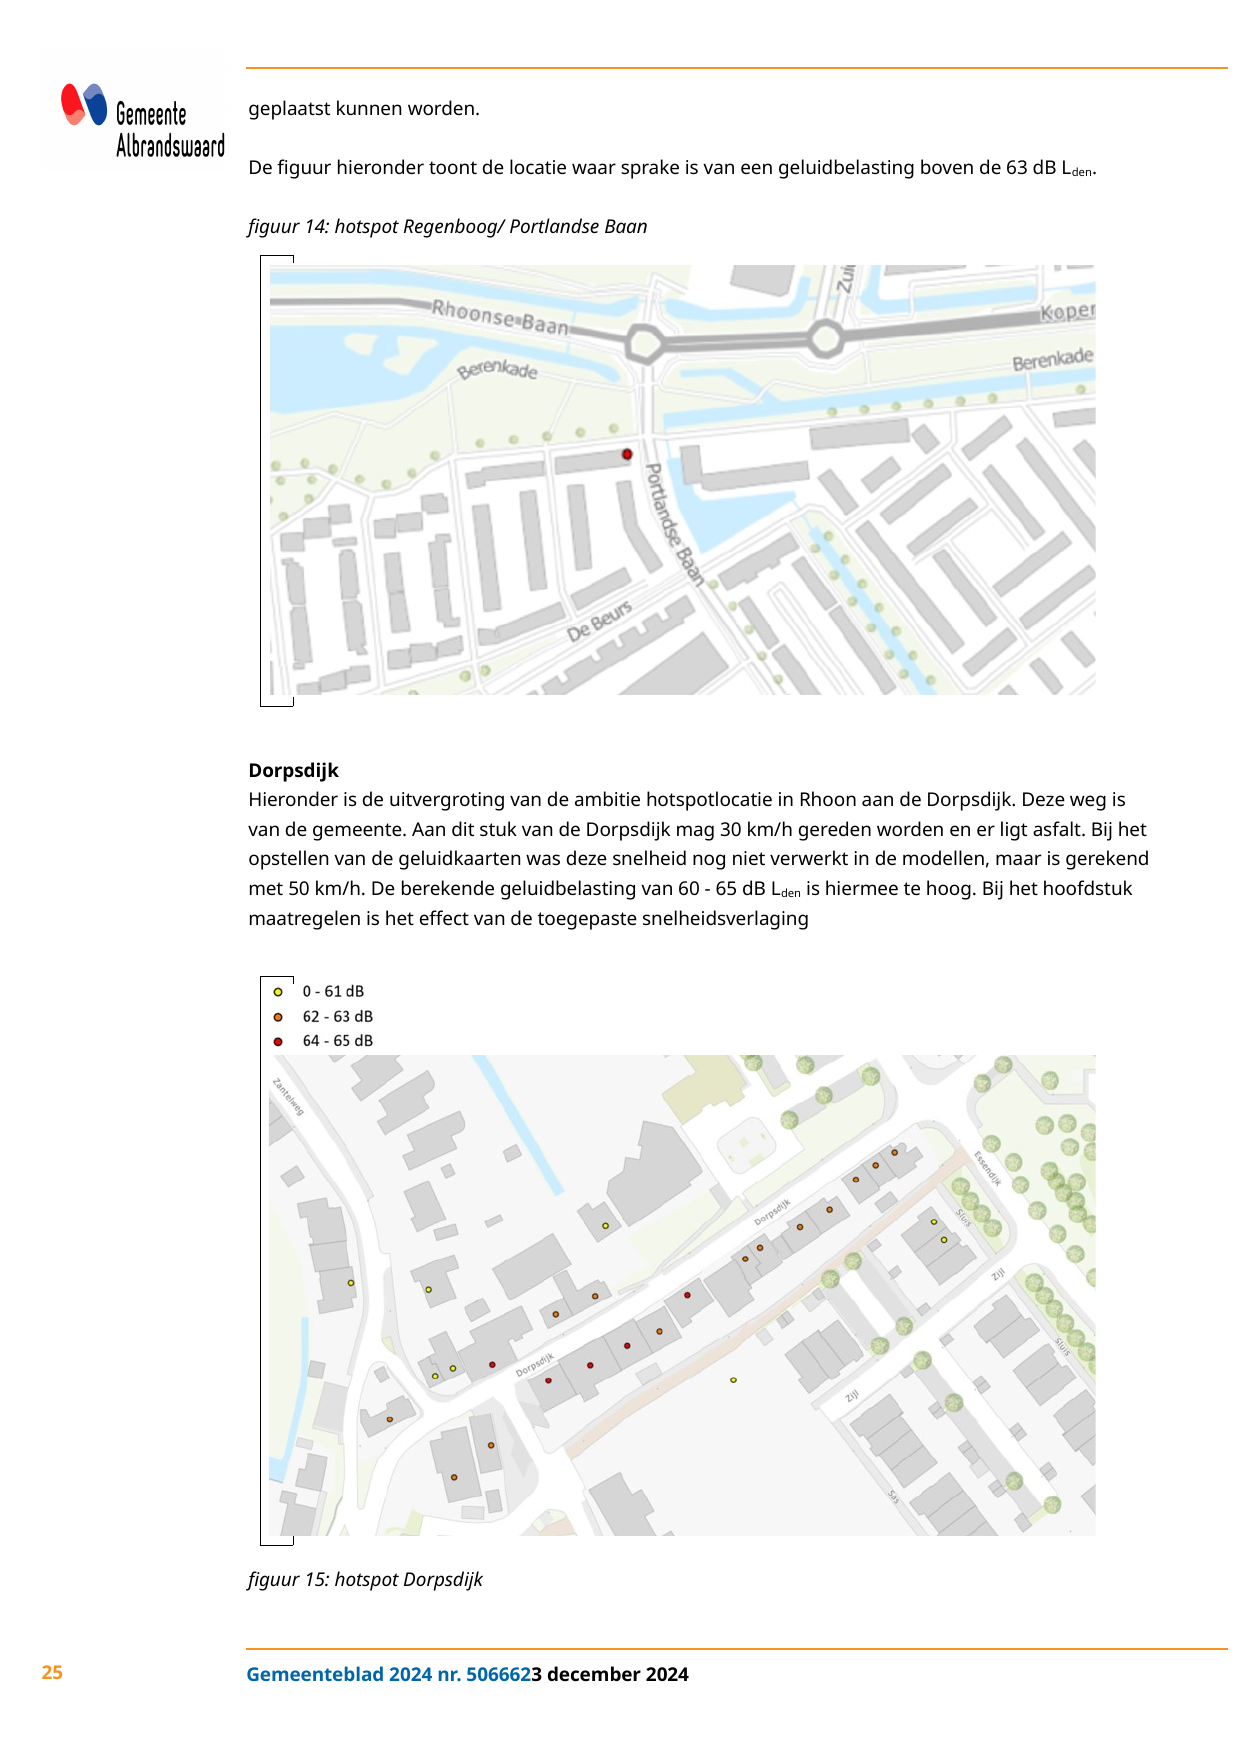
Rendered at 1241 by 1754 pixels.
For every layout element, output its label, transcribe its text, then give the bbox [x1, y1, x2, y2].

text Hieronder is de uitvergroting van de ambitie hotspotlocatie in Rhoon aan de Dorpsdijk. Deze weg is van de gemeente. Aan dit stuk van de Dorpsdijk mag 30 km/h gereden worden en er ligt asfalt. Bij het opstellen van de geluidkaarten was deze snelheid nog niet verwerkt in de modellen, maar is gerekend met 50 km/h. De berekende geluidbelasting van 60 - 65 dB Lden is hiermee te hoog. Bij het hoofdstuk maatregelen is het effect van de toegepaste snelheidsverlaging [248, 786, 1152, 931]
text geplaatst kunnen worden. [248, 95, 1152, 121]
text figuur 15: hotspot Dorpsdijk [248, 1566, 1152, 1592]
text De figuur hieronder toont de locatie waar sprake is van een geluidbelasting boven de 63 dB Lden. [248, 154, 1152, 180]
picture [41, 47, 231, 172]
text figuur 14: hotspot Regenboog/ Portlandse Baan [248, 213, 1152, 239]
text Dorpsdijk [248, 757, 1152, 783]
picture [268, 263, 1096, 697]
picture [268, 984, 1096, 1536]
